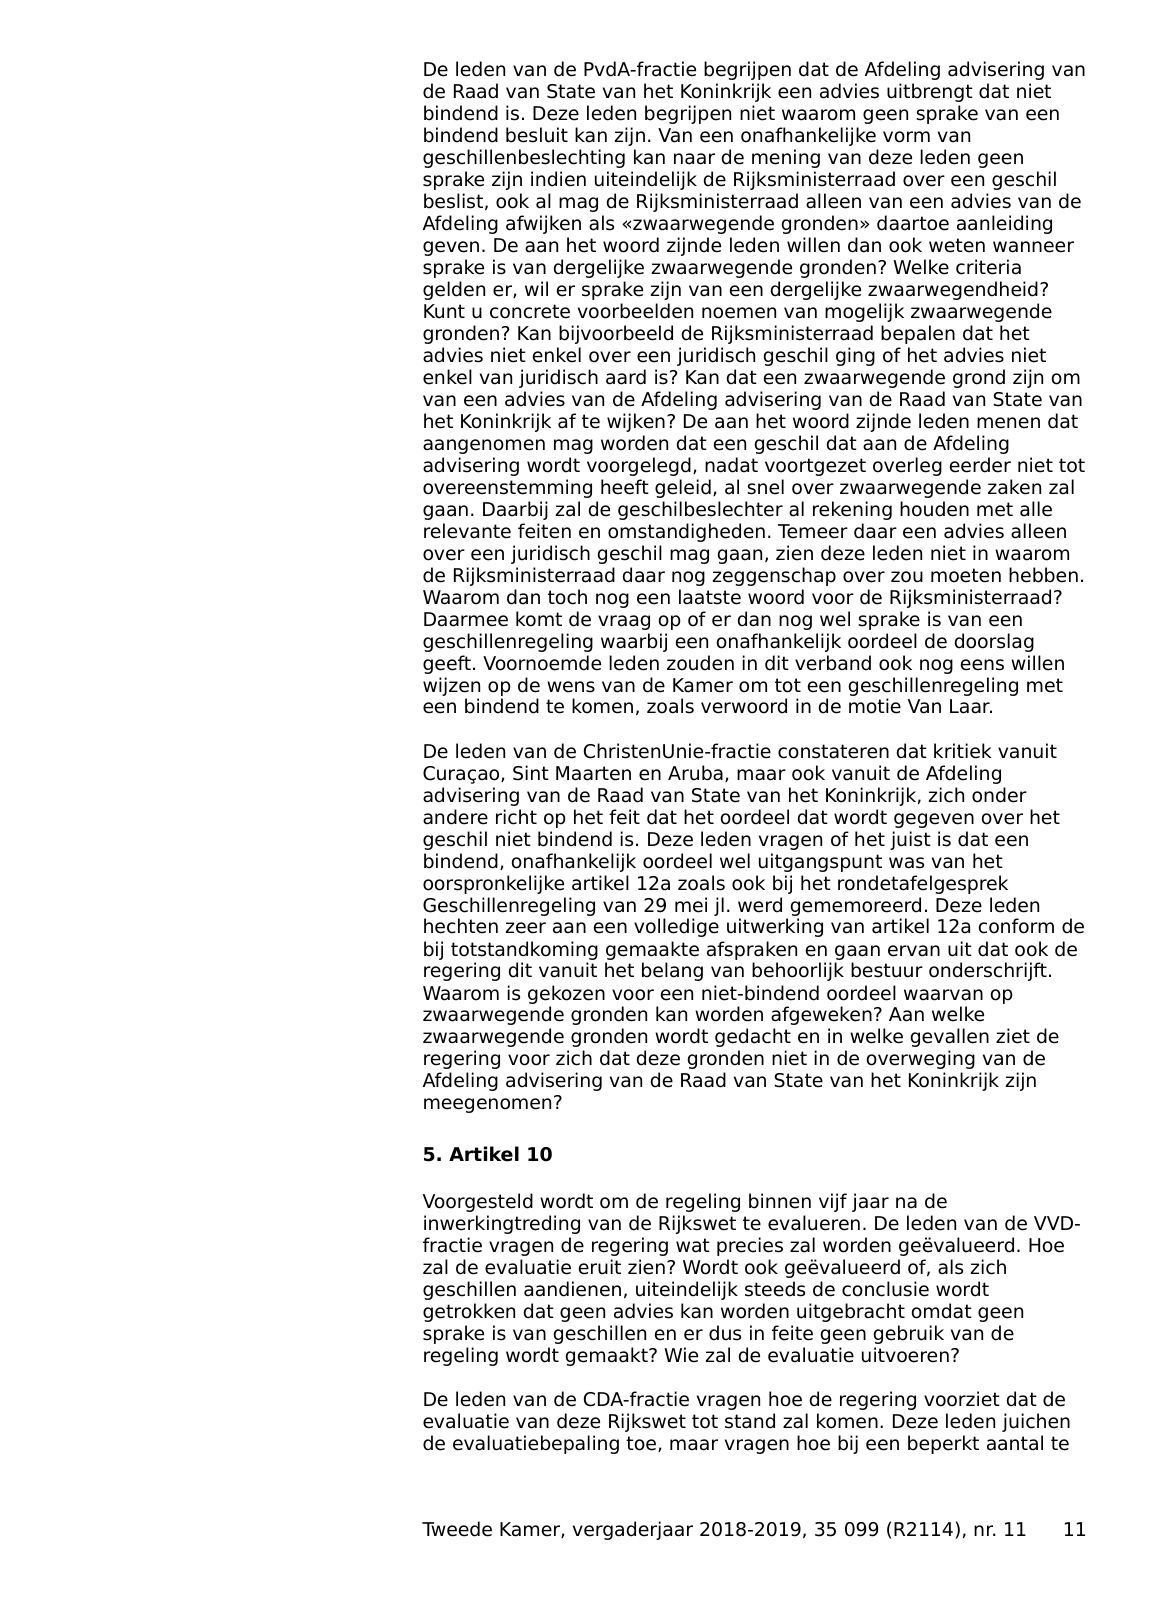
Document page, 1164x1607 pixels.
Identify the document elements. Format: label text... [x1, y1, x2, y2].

subtitle 5. Artikel 10 [422, 1144, 1087, 1166]
text De leden van de PvdA-fractie begrijpen dat de Afdeling advisering van de Raad van State van het Koninkrijk een advies uitbrengt dat niet bindend is. Deze leden begrijpen niet waarom geen sprake van een bindend besluit kan zijn. Van een onafhankelijke vorm van geschillenbeslechting kan naar de mening van deze leden geen sprake zijn indien uiteindelijk de Rijksministerraad over een geschil beslist, ook al mag de Rijksministerraad alleen van een advies van de Afdeling afwijken als «zwaarwegende gronden» daartoe aanleiding geven. De aan het woord zijnde leden willen dan ook weten wanneer sprake is van dergelijke zwaarwegende gronden? Welke criteria gelden er, wil er sprake zijn van een dergelijke zwaarwegendheid? Kunt u concrete voorbeelden noemen van mogelijk zwaarwegende gronden? Kan bijvoorbeeld de Rijksministerraad bepalen dat het advies niet enkel over een juridisch geschil ging of het advies niet enkel van juridisch aard is? Kan dat een zwaarwegende grond zijn om van een advies van de Afdeling advisering van de Raad van State van het Koninkrijk af te wijken? De aan het woord zijnde leden menen dat aangenomen mag worden dat een geschil dat aan de Afdeling advisering wordt voorgelegd, nadat voortgezet overleg eerder niet tot overeenstemming heeft geleid, al snel over zwaarwegende zaken zal gaan. Daarbij zal de geschilbeslechter al rekening houden met alle relevante feiten en omstandigheden. Temeer daar een advies alleen over een juridisch geschil mag gaan, zien deze leden niet in waarom de Rijksministerraad daar nog zeggenschap over zou moeten hebben. Waarom dan toch nog een laatste woord voor de Rijksministerraad? Daarmee komt de vraag op of er dan nog wel sprake is van een geschillenregeling waarbij een onafhankelijk oordeel de doorslag geeft. Voornoemde leden zouden in dit verband ook nog eens willen wijzen op de wens van de Kamer om tot een geschillenregeling met een bindend te komen, zoals verwoord in de motie Van Laar. [422, 59, 1087, 718]
text De leden van de ChristenUnie-fractie constateren dat kritiek vanuit Curaçao, Sint Maarten en Aruba, maar ook vanuit de Afdeling advisering van de Raad van State van het Koninkrijk, zich onder andere richt op het feit dat het oordeel dat wordt gegeven over het geschil niet bindend is. Deze leden vragen of het juist is dat een bindend, onafhankelijk oordeel wel uitgangspunt was van het oorspronkelijke artikel 12a zoals ook bij het rondetafelgesprek Geschillenregeling van 29 mei jl. werd gememoreerd. Deze leden hechten zeer aan een volledige uitwerking van artikel 12a conform de bij totstandkoming gemaakte afspraken en gaan ervan uit dat ook de regering dit vanuit het belang van behoorlijk bestuur onderschrijft. Waarom is gekozen voor een niet-bindend oordeel waarvan op zwaarwegende gronden kan worden afgeweken? Aan welke zwaarwegende gronden wordt gedacht en in welke gevallen ziet de regering voor zich dat deze gronden niet in de overweging van de Afdeling advisering van de Raad van State van het Koninkrijk zijn meegenomen? [422, 741, 1087, 1114]
text Voorgesteld wordt om de regeling binnen vijf jaar na de inwerkingtreding van de Rijkswet te evalueren. De leden van de VVD-fractie vragen de regering wat precies zal worden geëvalueerd. Hoe zal de evaluatie eruit zien? Wordt ook geëvalueerd of, als zich geschillen aandienen, uiteindelijk steeds de conclusie wordt getrokken dat geen advies kan worden uitgebracht omdat geen sprake is van geschillen en er dus in feite geen gebruik van de regeling wordt gemaakt? Wie zal de evaluatie uitvoeren? [422, 1191, 1087, 1367]
text De leden van de CDA-fractie vragen hoe de regering voorziet dat de evaluatie van deze Rijkswet tot stand zal komen. Deze leden juichen de evaluatiebepaling toe, maar vragen hoe bij een beperkt aantal te [422, 1389, 1087, 1455]
